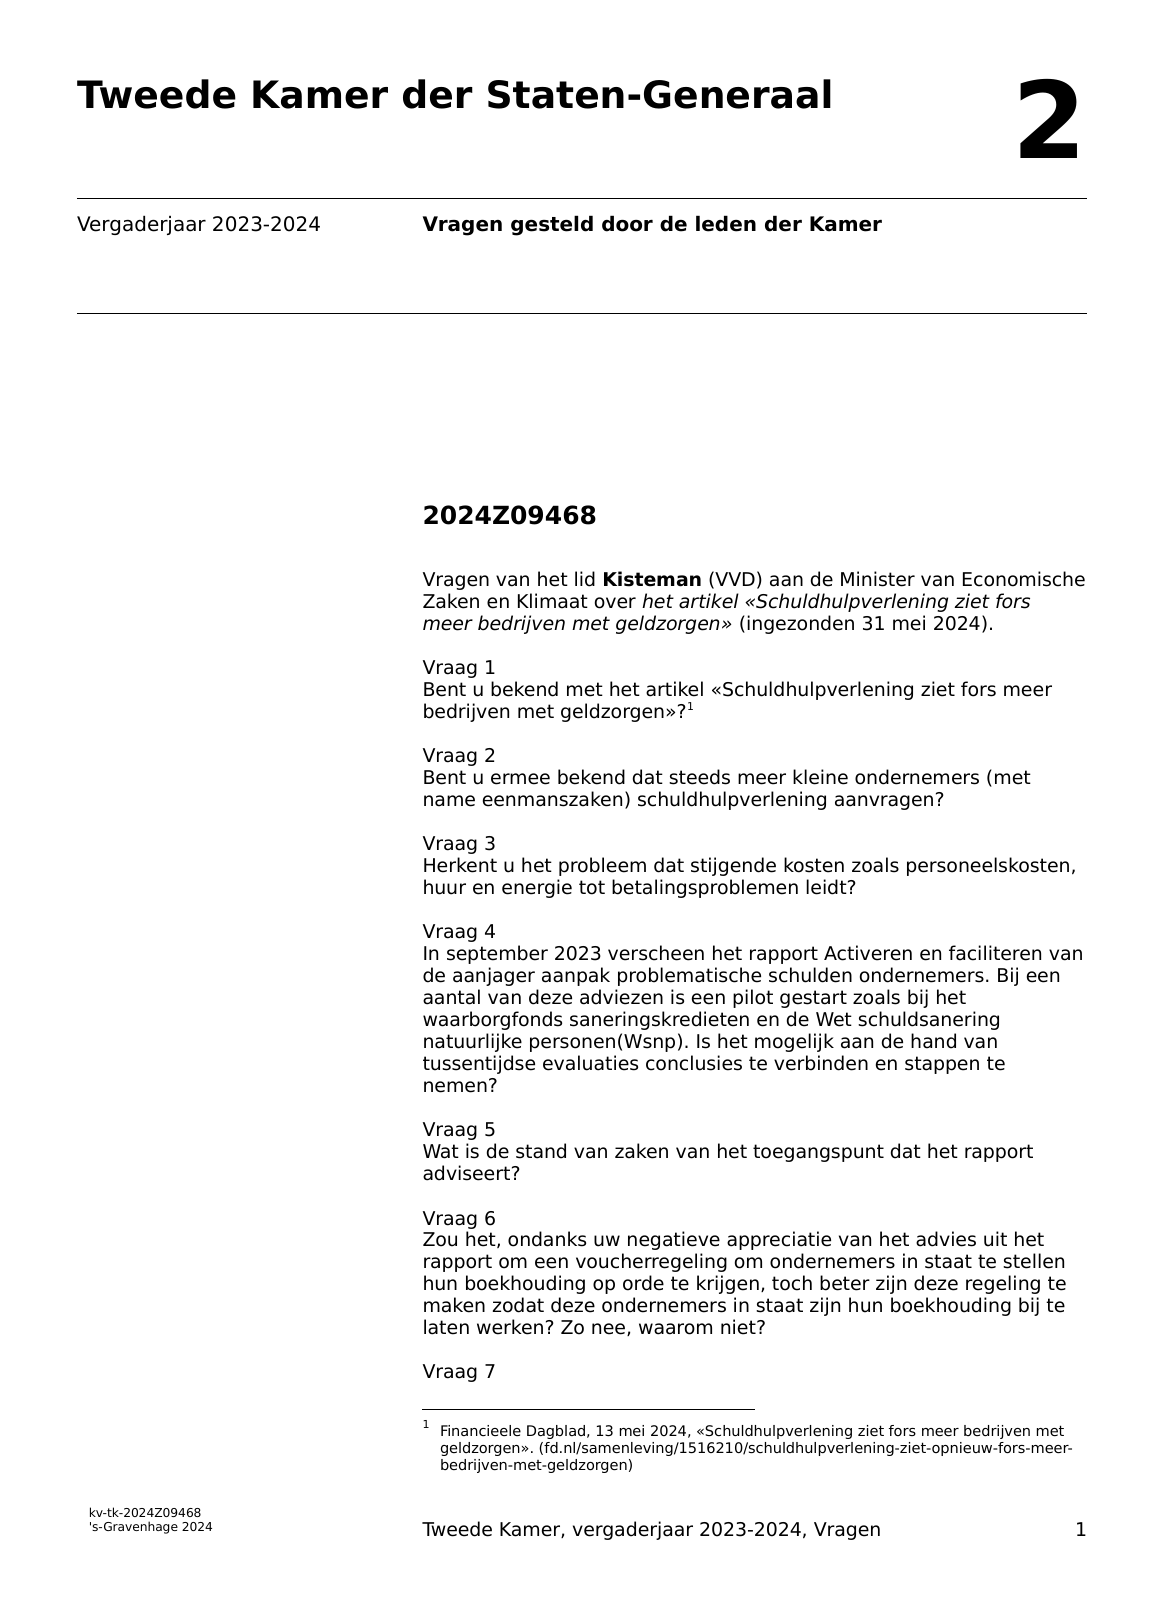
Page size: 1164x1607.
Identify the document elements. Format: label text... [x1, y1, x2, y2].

text Wat is de stand van zaken van het toegangspunt dat het rapport adviseert? [422, 1141, 1087, 1185]
text Vraag 6 [422, 1207, 1087, 1229]
text Vraag 2 [422, 745, 1087, 767]
text Bent u bekend met het artikel «Schuldhulpverlening ziet fors meer bedrijven met geldzorgen»? [422, 679, 1087, 723]
text 2024Z09468 [422, 501, 1087, 531]
text Vraag 5 [422, 1119, 1087, 1141]
text Financieele Dagblad, 13 mei 2024, «Schuldhulpverlening ziet fors meer bedrijven met geldzorgen». (fd.nl/samenleving/1516210/schuldhulpverlening-ziet-opnieuw-fors-meer-bedrijven-met-geldzorgen) [422, 1418, 1087, 1474]
text Vraag 3 [422, 833, 1087, 855]
table_cell Vergaderjaar 2023-2024 [77, 199, 422, 313]
text Vraag 4 [422, 921, 1087, 943]
text kv-tk-2024Z09468 [88, 1506, 323, 1520]
text Zou het, ondanks uw negatieve appreciatie van het advies uit het rapport om een voucherregeling om ondernemers in staat te stellen hun boekhouding op orde te krijgen, toch beter zijn deze regeling te maken zodat deze ondernemers in staat zijn hun boekhouding bij te laten werken? Zo nee, waarom niet? [422, 1229, 1087, 1339]
text 's-Gravenhage 2024 [88, 1520, 323, 1534]
table_header 2 [886, 59, 1087, 198]
text Herkent u het probleem dat stijgende kosten zoals personeelskosten, huur en energie tot betalingsproblemen leidt? [422, 855, 1087, 899]
text In september 2023 verscheen het rapport Activeren en faciliteren van de aanjager aanpak problematische schulden ondernemers. Bij een aantal van deze adviezen is een pilot gestart zoals bij het waarborgfonds saneringskredieten en de Wet schuldsanering natuurlijke personen(Wsnp). Is het mogelijk aan de hand van tussentijdse evaluaties conclusies te verbinden en stappen te nemen? [422, 943, 1087, 1097]
text Bent u ermee bekend dat steeds meer kleine ondernemers (met name eenmanszaken) schuldhulpverlening aanvragen? [422, 767, 1087, 811]
text Vragen van het lid Kisteman (VVD) aan de Minister van Economische Zaken en Klimaat over het artikel «Schuldhulpverlening ziet fors meer bedrijven met geldzorgen» (ingezonden 31 mei 2024). [422, 569, 1087, 635]
table_cell Vragen gesteld door de leden der Kamer [422, 199, 1087, 313]
text Vraag 7 [422, 1361, 1087, 1383]
text Vraag 1 [422, 657, 1087, 679]
table_header Tweede Kamer der Staten-Generaal [77, 59, 886, 198]
